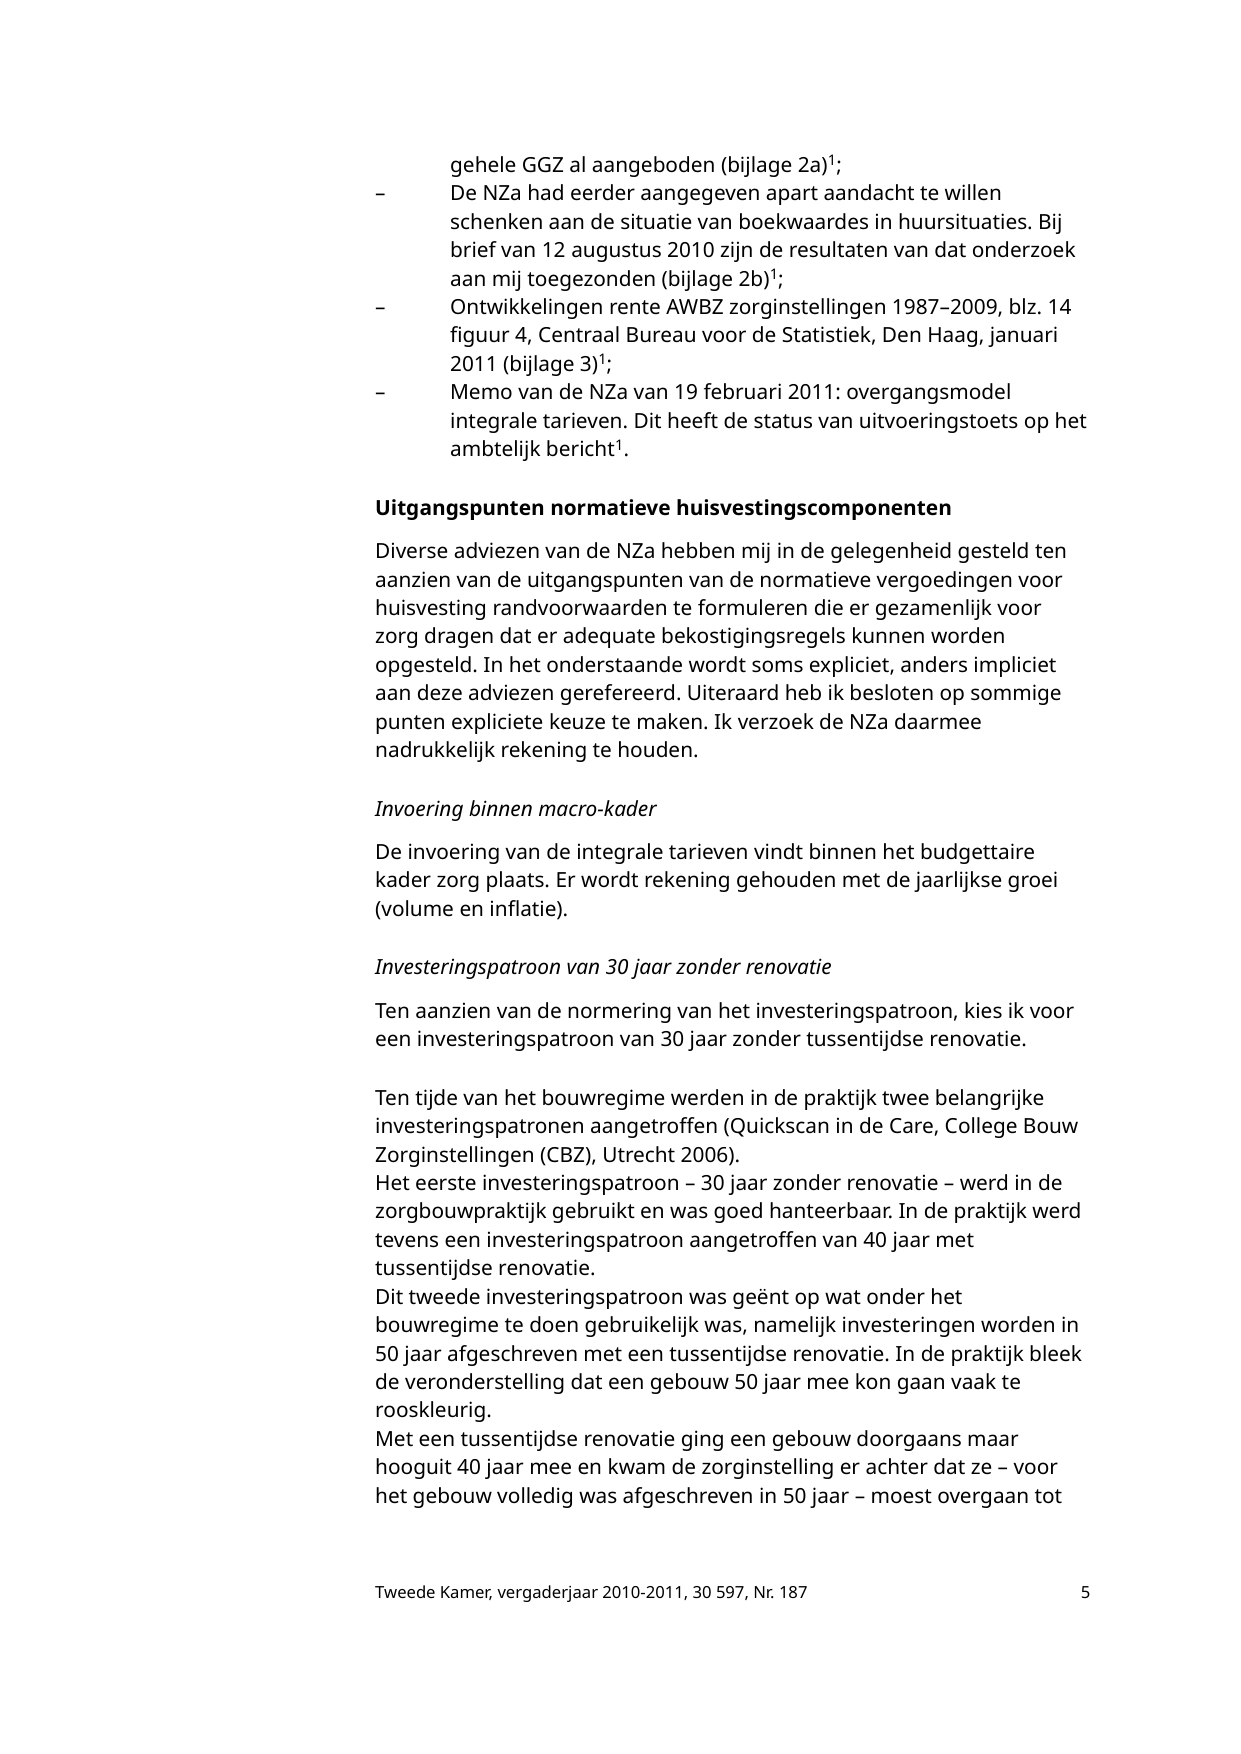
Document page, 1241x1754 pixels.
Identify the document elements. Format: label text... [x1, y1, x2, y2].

text Diverse adviezen van de NZa hebben mij in de gelegenheid gesteld ten aanzien van de uitgangspunten van de normatieve vergoedingen voor huisvesting randvoorwaarden te formuleren die er gezamenlijk voor zorg dragen dat er adequate bekostigingsregels kunnen worden opgesteld. In het onderstaande wordt soms expliciet, anders impliciet aan deze adviezen gerefereerd. Uiteraard heb ik besloten op sommige punten expliciete keuze te maken. Ik verzoek de NZa daarmee nadrukkelijk rekening te houden. [375, 536, 1090, 764]
text Ten tijde van het bouwregime werden in de praktijk twee belangrijke investeringspatronen aangetroffen (Quickscan in de Care, College Bouw Zorginstellingen (CBZ), Utrecht 2006). [375, 1083, 1090, 1168]
text Invoering binnen macro-kader [375, 794, 1090, 822]
list De NZa had eerder aangegeven apart aandacht te willen schenken aan de situatie van boekwaardes in huursituaties. Bij brief van 12 augustus 2010 zijn de resultaten van dat onderzoek aan mij toegezonden (bijlage 2b)1; [375, 178, 1090, 292]
text Uitgangspunten normatieve huisvestingscomponenten [375, 493, 1090, 521]
text Ten aanzien van de normering van het investeringspatroon, kies ik voor een investeringspatroon van 30 jaar zonder tussentijdse renovatie. [375, 996, 1090, 1053]
text Investeringspatroon van 30 jaar zonder renovatie [375, 952, 1090, 981]
text Het eerste investeringspatroon – 30 jaar zonder renovatie – werd in de zorgbouwpraktijk gebruikt en was goed hanteerbaar. In de praktijk werd tevens een investeringspatroon aangetroffen van 40 jaar met tussentijdse renovatie. [375, 1168, 1090, 1282]
list gehele GGZ al aangeboden (bijlage 2a)1; [375, 150, 1090, 178]
list Ontwikkelingen rente AWBZ zorginstellingen 1987–2009, blz. 14 figuur 4, Centraal Bureau voor de Statistiek, Den Haag, januari 2011 (bijlage 3)1; [375, 292, 1090, 377]
list Memo van de NZa van 19 februari 2011: overgangsmodel integrale tarieven. Dit heeft de status van uitvoeringstoets op het ambtelijk bericht1. [375, 377, 1090, 463]
text Dit tweede investeringspatroon was geënt op wat onder het bouwregime te doen gebruikelijk was, namelijk investeringen worden in 50 jaar afgeschreven met een tussentijdse renovatie. In de praktijk bleek de veronderstelling dat een gebouw 50 jaar mee kon gaan vaak te rooskleurig. [375, 1282, 1090, 1424]
text Met een tussentijdse renovatie ging een gebouw doorgaans maar hooguit 40 jaar mee en kwam de zorginstelling er achter dat ze – voor het gebouw volledig was afgeschreven in 50 jaar – moest overgaan tot [375, 1424, 1090, 1509]
text De invoering van de integrale tarieven vindt binnen het budgettaire kader zorg plaats. Er wordt rekening gehouden met de jaarlijkse groei (volume en inflatie). [375, 837, 1090, 922]
